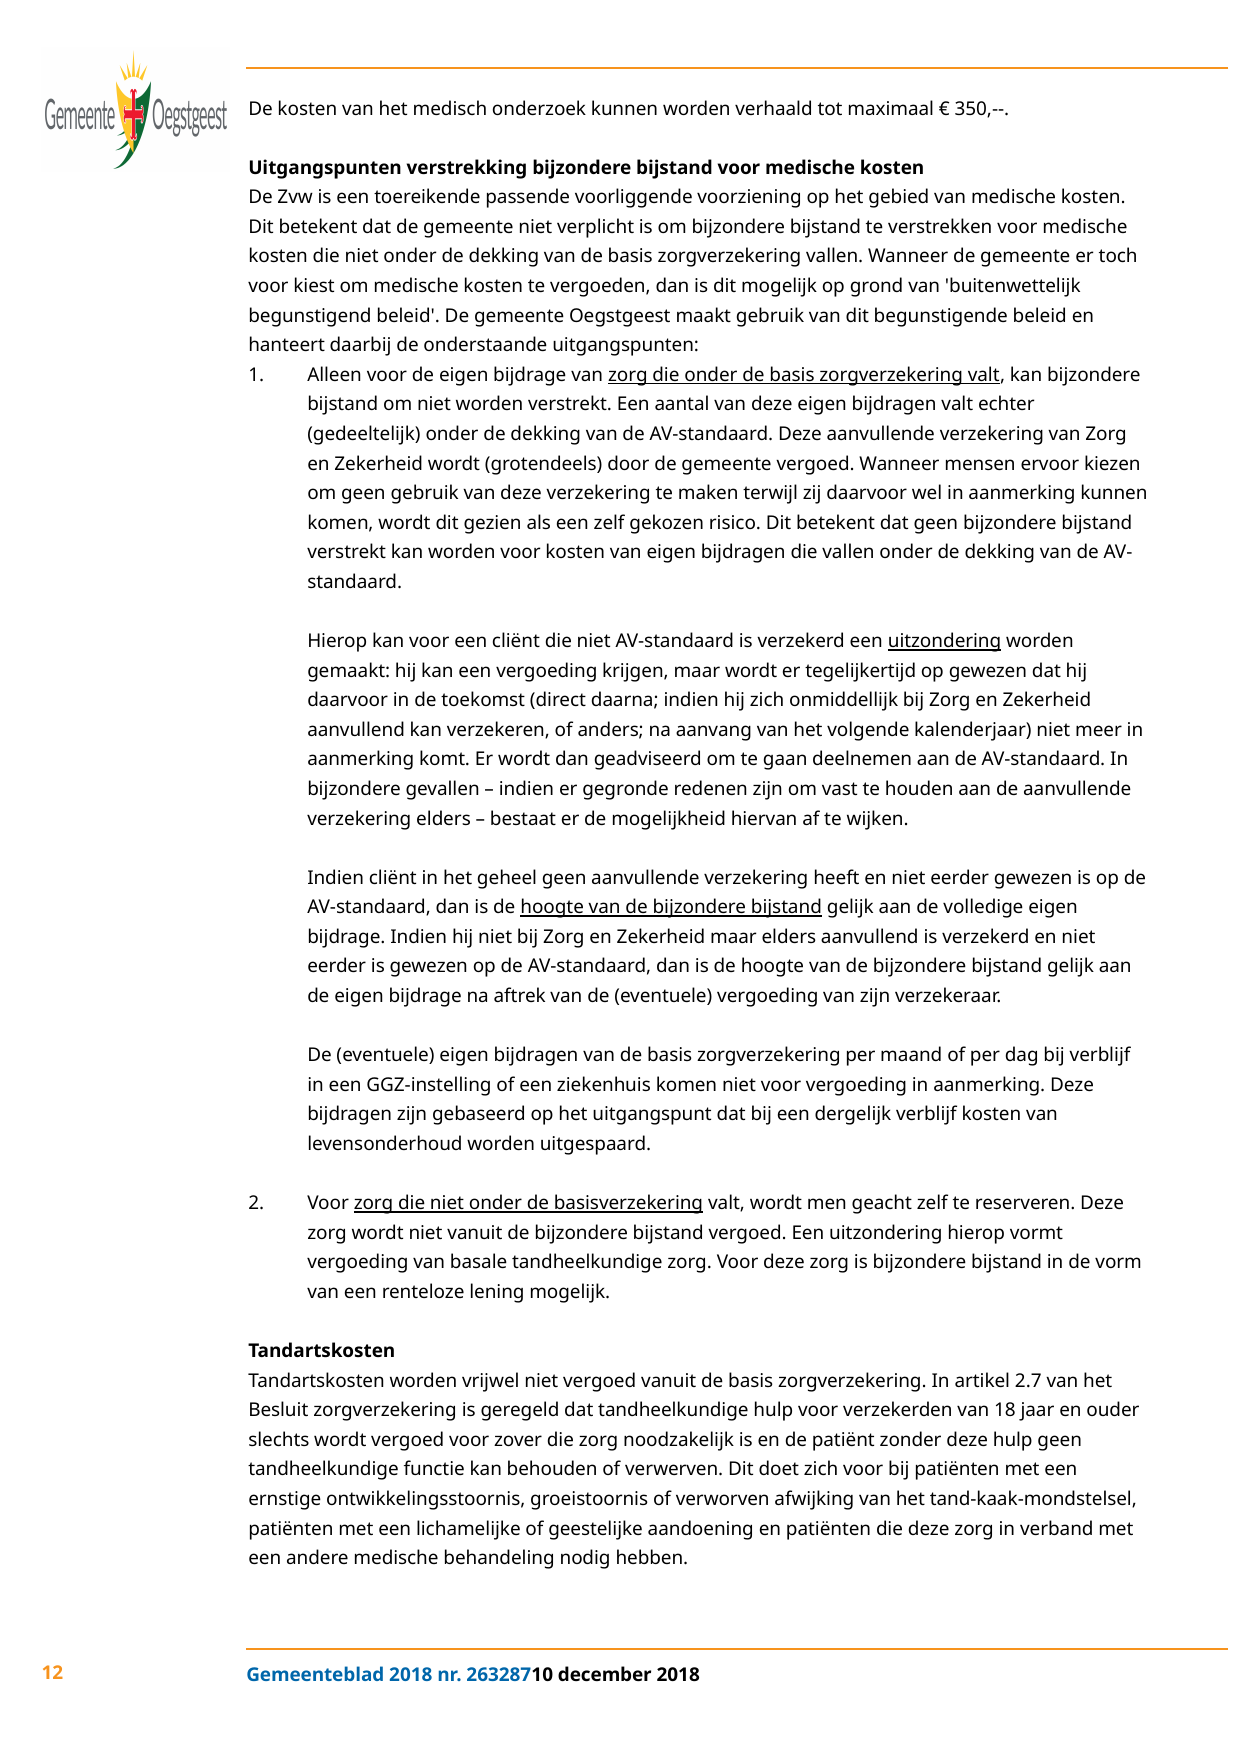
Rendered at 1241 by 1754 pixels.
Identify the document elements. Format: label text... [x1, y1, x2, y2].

list Alleen voor de eigen bijdrage van zorg die onder de basis zorgverzekering valt, kan bijzondere bijstand om niet worden verstrekt. Een aantal van deze eigen bijdragen valt echter (gedeeltelijk) onder de dekking van de AV-standaard. Deze aanvullende verzekering van Zorg en Zekerheid wordt (grotendeels) door de gemeente vergoed. Wanneer mensen ervoor kiezen om geen gebruik van deze verzekering te maken terwijl zij daarvoor wel in aanmerking kunnen komen, wordt dit gezien als een zelf gekozen risico. Dit betekent dat geen bijzondere bijstand verstrekt kan worden voor kosten van eigen bijdragen die vallen onder de dekking van de AV-standaard. [248, 361, 1152, 594]
list Hierop kan voor een cliënt die niet AV-standaard is verzekerd een uitzondering worden gemaakt: hij kan een vergoeding krijgen, maar wordt er tegelijkertijd op gewezen dat hij daarvoor in de toekomst (direct daarna; indien hij zich onmiddellijk bij Zorg en Zekerheid aanvullend kan verzekeren, of anders; na aanvang van het volgende kalenderjaar) niet meer in aanmerking komt. Er wordt dan geadviseerd om te gaan deelnemen aan de AV-standaard. In bijzondere gevallen – indien er gegronde redenen zijn om vast te houden aan de aanvullende verzekering elders – bestaat er de mogelijkheid hiervan af te wijken. [248, 627, 1152, 831]
list Indien cliënt in het geheel geen aanvullende verzekering heeft en niet eerder gewezen is op de AV-standaard, dan is de hoogte van de bijzondere bijstand gelijk aan de volledige eigen bijdrage. Indien hij niet bij Zorg en Zekerheid maar elders aanvullend is verzekerd en niet eerder is gewezen op de AV-standaard, dan is de hoogte van de bijzondere bijstand gelijk aan de eigen bijdrage na aftrek van de (eventuele) vergoeding van zijn verzekeraar. [248, 864, 1152, 1008]
list De (eventuele) eigen bijdragen van de basis zorgverzekering per maand of per dag bij verblijf in een GGZ-instelling of een ziekenhuis komen niet voor vergoeding in aanmerking. Deze bijdragen zijn gebaseerd op het uitgangspunt dat bij een dergelijk verblijf kosten van levensonderhoud worden uitgespaard. [248, 1041, 1152, 1156]
text Uitgangspunten verstrekking bijzondere bijstand voor medische kosten [248, 154, 1152, 180]
text Tandartskosten worden vrijwel niet vergoed vanuit de basis zorgverzekering. In artikel 2.7 van het Besluit zorgverzekering is geregeld dat tandheelkundige hulp voor verzekerden van 18 jaar en ouder slechts wordt vergoed voor zover die zorg noodzakelijk is en de patiënt zonder deze hulp geen tandheelkundige functie kan behouden of verwerven. Dit doet zich voor bij patiënten met een ernstige ontwikkelingsstoornis, groeistoornis of verworven afwijking van het tand-kaak-mondstelsel, patiënten met een lichamelijke of geestelijke aandoening en patiënten die deze zorg in verband met een andere medische behandeling nodig hebben. [248, 1367, 1152, 1570]
text De kosten van het medisch onderzoek kunnen worden verhaald tot maximaal € 350,--. [248, 95, 1152, 121]
text De Zvw is een toereikende passende voorliggende voorziening op het gebied van medische kosten. Dit betekent dat de gemeente niet verplicht is om bijzondere bijstand te verstrekken voor medische kosten die niet onder de dekking van de basis zorgverzekering vallen. Wanneer de gemeente er toch voor kiest om medische kosten te vergoeden, dan is dit mogelijk op grond van 'buitenwettelijk begunstigend beleid'. De gemeente Oegstgeest maakt gebruik van dit begunstigende beleid en hanteert daarbij de onderstaande uitgangspunten: [248, 183, 1152, 357]
text Tandartskosten [248, 1337, 1152, 1363]
picture [41, 47, 231, 172]
list Voor zorg die niet onder de basisverzekering valt, wordt men geacht zelf te reserveren. Deze zorg wordt niet vanuit de bijzondere bijstand vergoed. Een uitzondering hierop vormt vergoeding van basale tandheelkundige zorg. Voor deze zorg is bijzondere bijstand in de vorm van een renteloze lening mogelijk. [248, 1189, 1152, 1304]
